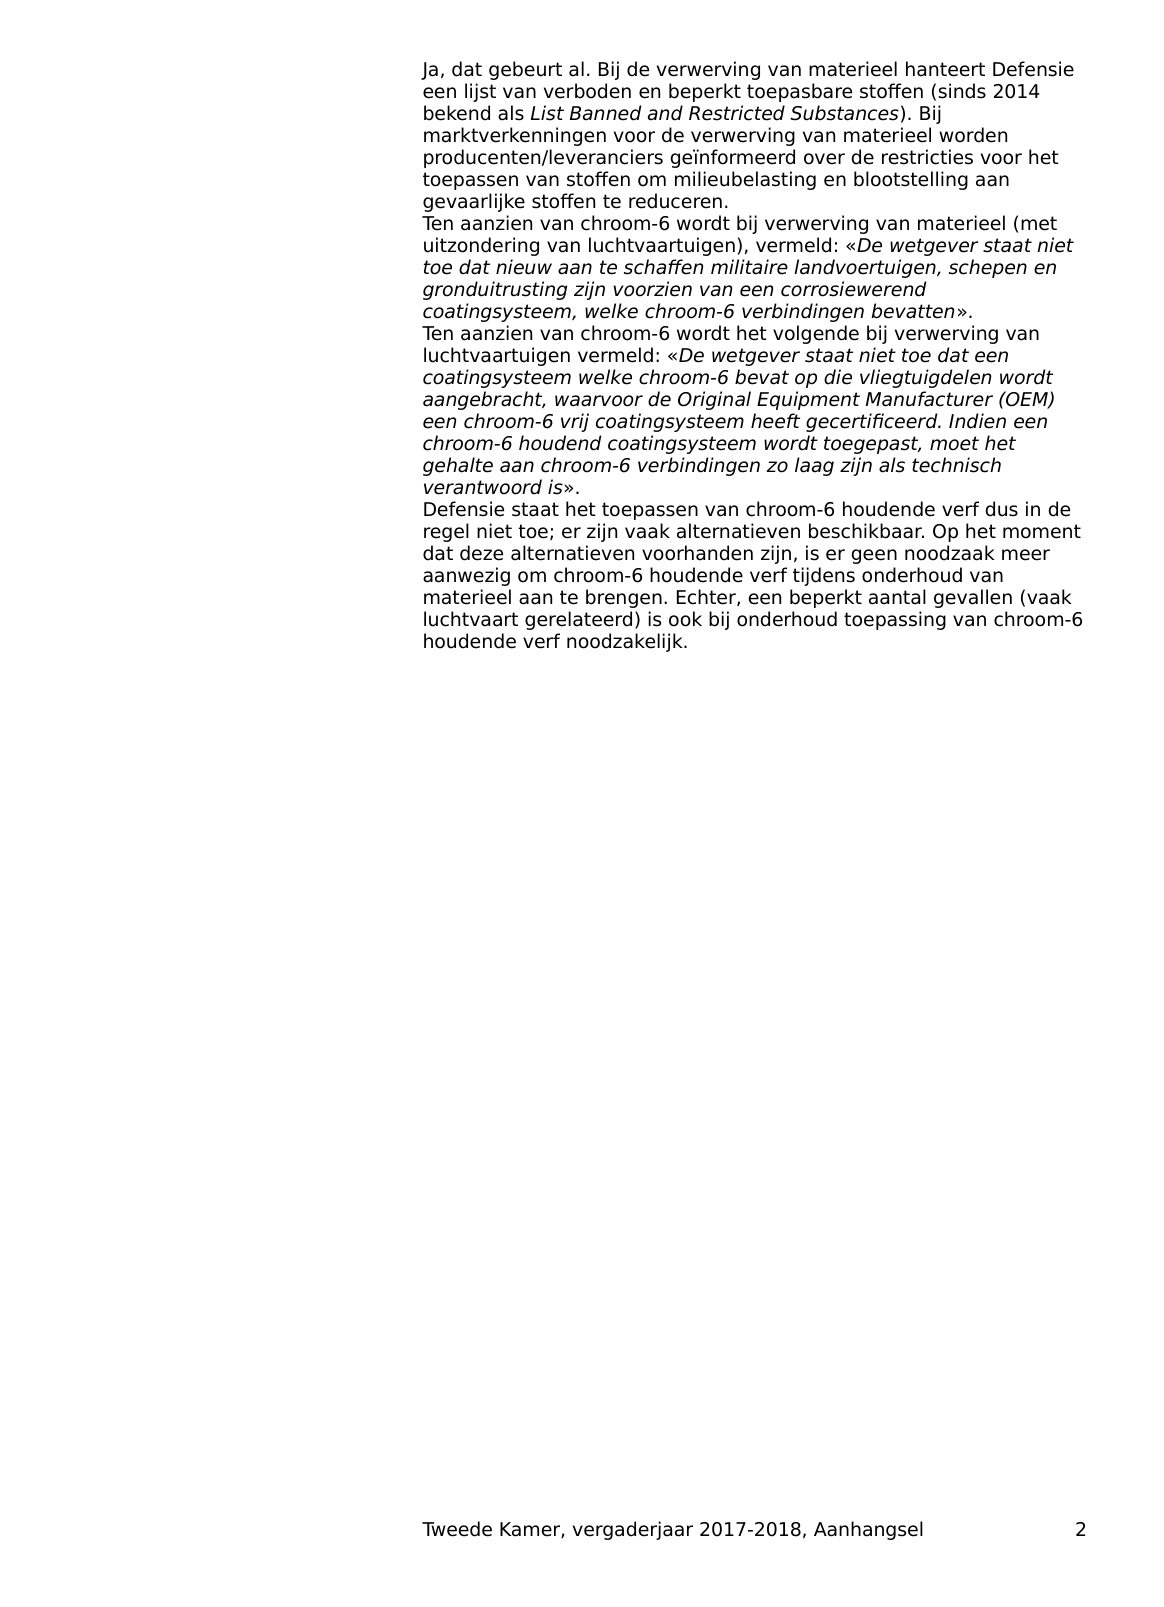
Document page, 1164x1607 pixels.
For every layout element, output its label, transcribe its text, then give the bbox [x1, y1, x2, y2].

text Ten aanzien van chroom-6 wordt het volgende bij verwerving van luchtvaartuigen vermeld: «De wetgever staat niet toe dat een coatingsysteem welke chroom-6 bevat op die vliegtuigdelen wordt aangebracht, waarvoor de Original Equipment Manufacturer (OEM) een chroom-6 vrij coatingsysteem heeft gecertificeerd. Indien een chroom-6 houdend coatingsysteem wordt toegepast, moet het gehalte aan chroom-6 verbindingen zo laag zijn als technisch verantwoord is». [422, 323, 1087, 499]
text Ten aanzien van chroom-6 wordt bij verwerving van materieel (met uitzondering van luchtvaartuigen), vermeld: «De wetgever staat niet toe dat nieuw aan te schaffen militaire landvoertuigen, schepen en gronduitrusting zijn voorzien van een corrosiewerend coatingsysteem, welke chroom-6 verbindingen bevatten». [422, 213, 1087, 323]
text Ja, dat gebeurt al. Bij de verwerving van materieel hanteert Defensie een lijst van verboden en beperkt toepasbare stoffen (sinds 2014 bekend als List Banned and Restricted Substances). Bij marktverkenningen voor de verwerving van materieel worden producenten/leveranciers geïnformeerd over de restricties voor het toepassen van stoffen om milieubelasting en blootstelling aan gevaarlijke stoffen te reduceren. [422, 59, 1087, 213]
text Defensie staat het toepassen van chroom-6 houdende verf dus in de regel niet toe; er zijn vaak alternatieven beschikbaar. Op het moment dat deze alternatieven voorhanden zijn, is er geen noodzaak meer aanwezig om chroom-6 houdende verf tijdens onderhoud van materieel aan te brengen. Echter, een beperkt aantal gevallen (vaak luchtvaart gerelateerd) is ook bij onderhoud toepassing van chroom-6 houdende verf noodzakelijk. [422, 499, 1087, 652]
